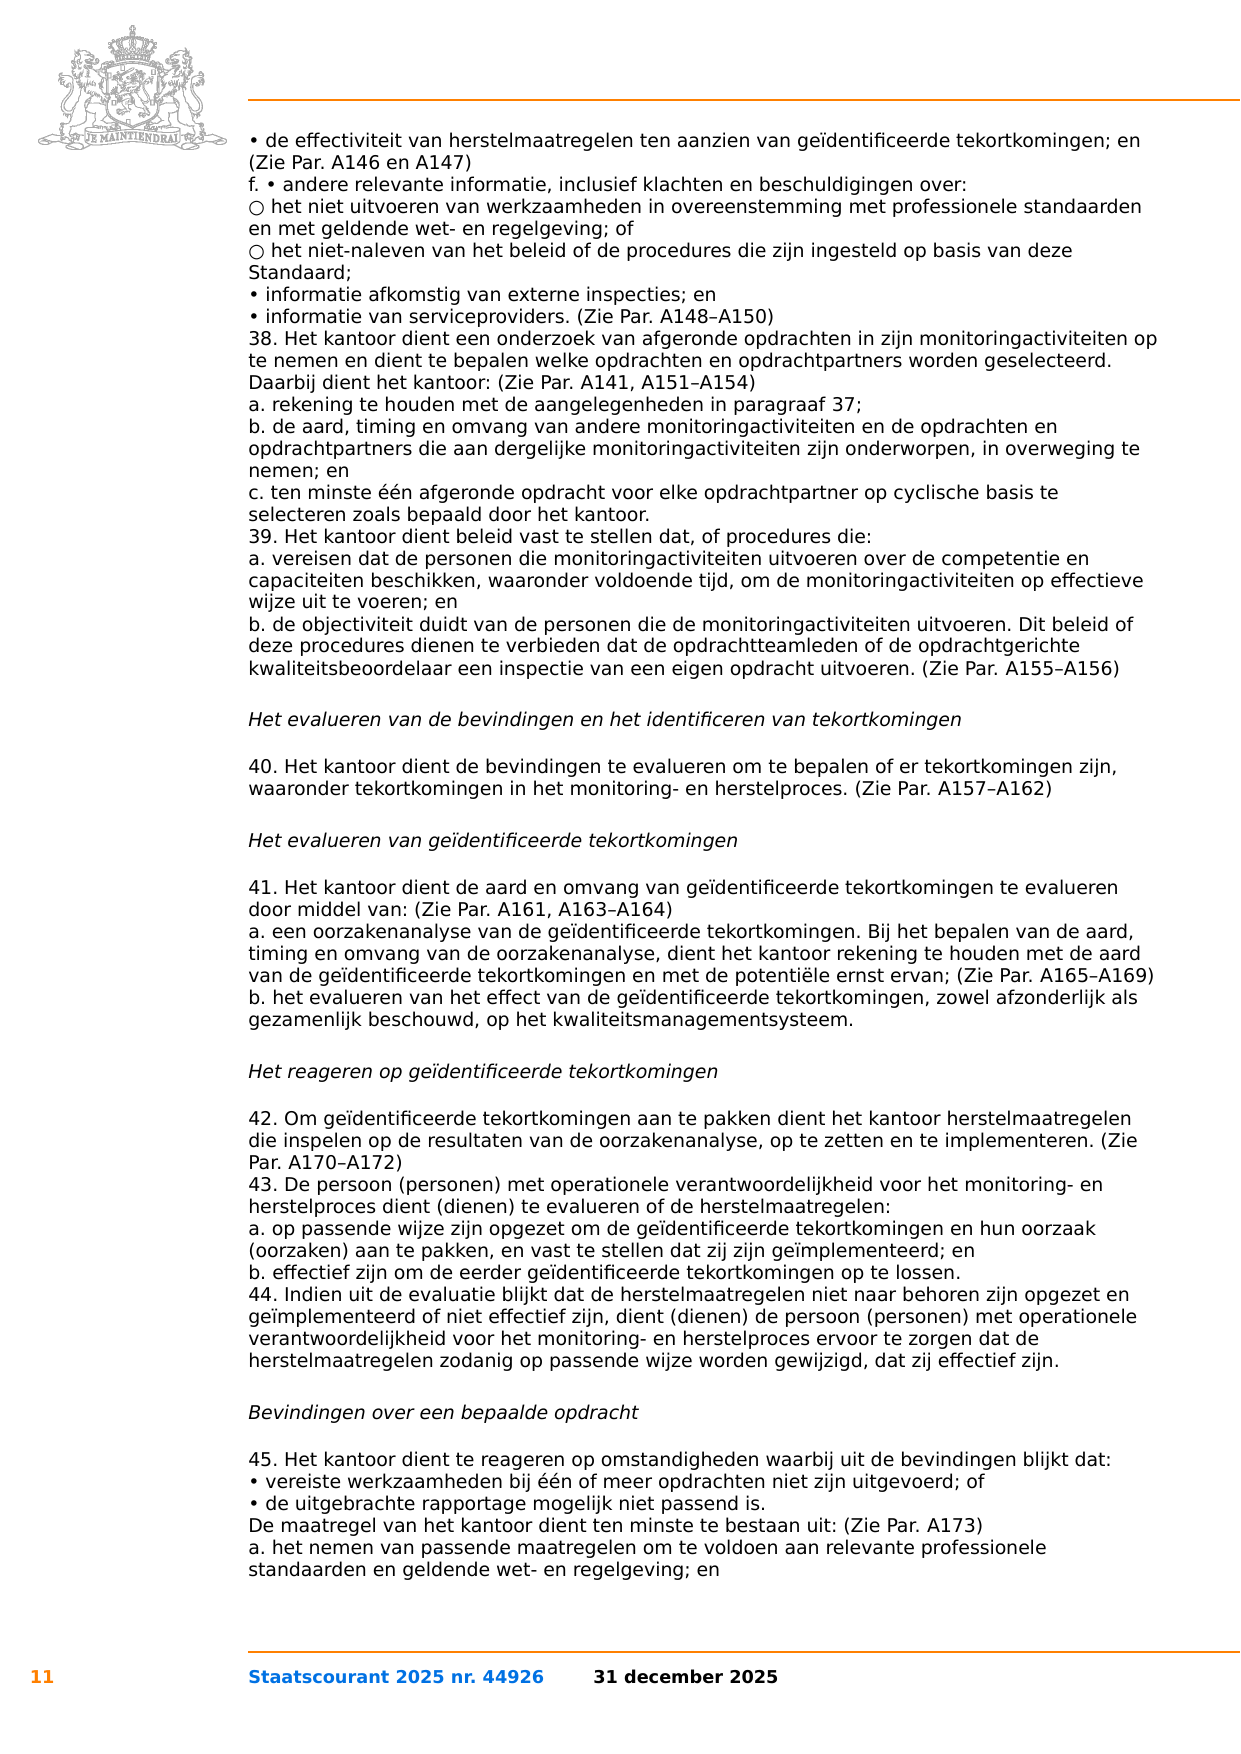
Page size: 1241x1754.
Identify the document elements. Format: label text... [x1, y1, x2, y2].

text 42. Om geïdentificeerde tekortkomingen aan te pakken dient het kantoor herstelmaatregelen die inspelen op de resultaten van de oorzakenanalyse, op te zetten en te implementeren. (Zie Par. A170–A172) [248, 1108, 1163, 1174]
text a. het nemen van passende maatregelen om te voldoen aan relevante professionele standaarden en geldende wet- en regelgeving; en [248, 1537, 1163, 1581]
text De maatregel van het kantoor dient ten minste te bestaan uit: (Zie Par. A173) [248, 1515, 1163, 1537]
text 45. Het kantoor dient te reageren op omstandigheden waarbij uit de bevindingen blijkt dat: [248, 1449, 1163, 1471]
text a. een oorzakenanalyse van de geïdentificeerde tekortkomingen. Bij het bepalen van de aard, timing en omvang van de oorzakenanalyse, dient het kantoor rekening te houden met de aard van de geïdentificeerde tekortkomingen en met de potentiële ernst ervan; (Zie Par. A165–A169) [248, 921, 1163, 987]
text • vereiste werkzaamheden bij één of meer opdrachten niet zijn uitgevoerd; of [248, 1471, 1163, 1493]
subtitle Het reageren op geïdentificeerde tekortkomingen [248, 1061, 1163, 1083]
text f. • andere relevante informatie, inclusief klachten en beschuldigingen over: [248, 174, 1163, 196]
text 43. De persoon (personen) met operationele verantwoordelijkheid voor het monitoring- en herstelproces dient (dienen) te evalueren of de herstelmaatregelen: [248, 1174, 1163, 1218]
text 40. Het kantoor dient de bevindingen te evalueren om te bepalen of er tekortkomingen zijn, waaronder tekortkomingen in het monitoring- en herstelproces. (Zie Par. A157–A162) [248, 756, 1163, 800]
text a. vereisen dat de personen die monitoringactiviteiten uitvoeren over de competentie en capaciteiten beschikken, waaronder voldoende tijd, om de monitoringactiviteiten op effectieve wijze uit te voeren; en [248, 547, 1163, 613]
subtitle Het evalueren van de bevindingen en het identificeren van tekortkomingen [248, 709, 1163, 731]
text • informatie afkomstig van externe inspecties; en [248, 284, 1163, 306]
text a. rekening te houden met de aangelegenheden in paragraaf 37; [248, 394, 1163, 416]
text 38. Het kantoor dient een onderzoek van afgeronde opdrachten in zijn monitoringactiviteiten op te nemen en dient te bepalen welke opdrachten en opdrachtpartners worden geselecteerd. Daarbij dient het kantoor: (Zie Par. A141, A151–A154) [248, 328, 1163, 394]
text b. het evalueren van het effect van de geïdentificeerde tekortkomingen, zowel afzonderlijk als gezamenlijk beschouwd, op het kwaliteitsmanagementsysteem. [248, 987, 1163, 1031]
text • de effectiviteit van herstelmaatregelen ten aanzien van geïdentificeerde tekortkomingen; en (Zie Par. A146 en A147) [248, 130, 1163, 174]
text 41. Het kantoor dient de aard en omvang van geïdentificeerde tekortkomingen te evalueren door middel van: (Zie Par. A161, A163–A164) [248, 877, 1163, 921]
text ○ het niet-naleven van het beleid of de procedures die zijn ingesteld op basis van deze Standaard; [248, 240, 1163, 284]
text • informatie van serviceproviders. (Zie Par. A148–A150) [248, 306, 1163, 328]
subtitle Het evalueren van geïdentificeerde tekortkomingen [248, 830, 1163, 852]
text 44. Indien uit de evaluatie blijkt dat de herstelmaatregelen niet naar behoren zijn opgezet en geïmplementeerd of niet effectief zijn, dient (dienen) de persoon (personen) met operationele verantwoordelijkheid voor het monitoring- en herstelproces ervoor te zorgen dat de herstelmaatregelen zodanig op passende wijze worden gewijzigd, dat zij effectief zijn. [248, 1284, 1163, 1372]
text • de uitgebrachte rapportage mogelijk niet passend is. [248, 1493, 1163, 1515]
text ○ het niet uitvoeren van werkzaamheden in overeenstemming met professionele standaarden en met geldende wet- en regelgeving; of [248, 196, 1163, 240]
text a. op passende wijze zijn opgezet om de geïdentificeerde tekortkomingen en hun oorzaak (oorzaken) aan te pakken, en vast te stellen dat zij zijn geïmplementeerd; en [248, 1218, 1163, 1262]
subtitle Bevindingen over een bepaalde opdracht [248, 1402, 1163, 1424]
text b. de aard, timing en omvang van andere monitoringactiviteiten en de opdrachten en opdrachtpartners die aan dergelijke monitoringactiviteiten zijn onderworpen, in overweging te nemen; en [248, 416, 1163, 482]
text 39. Het kantoor dient beleid vast te stellen dat, of procedures die: [248, 526, 1163, 547]
text b. effectief zijn om de eerder geïdentificeerde tekortkomingen op te lossen. [248, 1262, 1163, 1284]
text b. de objectiviteit duidt van de personen die de monitoringactiviteiten uitvoeren. Dit beleid of deze procedures dienen te verbieden dat de opdrachtteamleden of de opdrachtgerichte kwaliteitsbeoordelaar een inspectie van een eigen opdracht uitvoeren. (Zie Par. A155–A156) [248, 613, 1163, 679]
text c. ten minste één afgeronde opdracht voor elke opdrachtpartner op cyclische basis te selecteren zoals bepaald door het kantoor. [248, 482, 1163, 526]
picture [38, 25, 227, 150]
